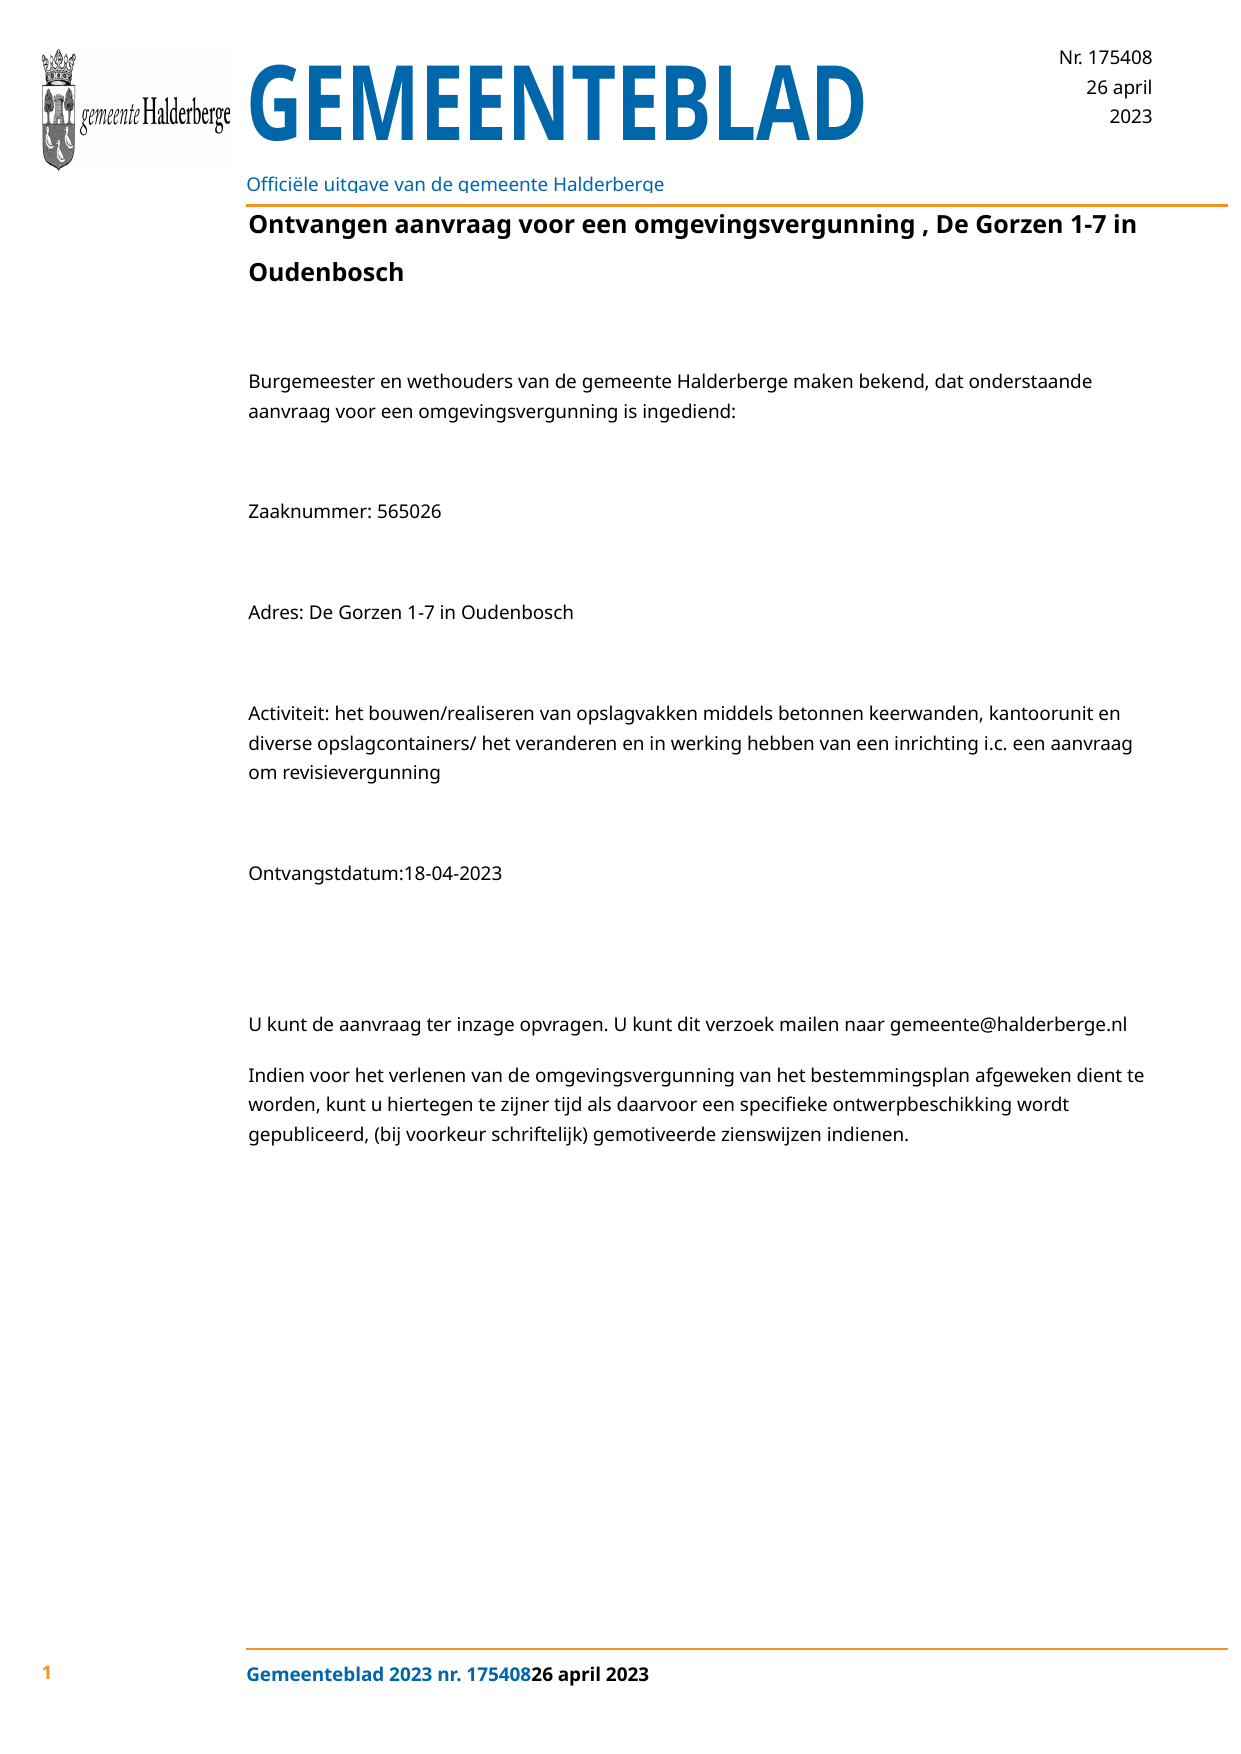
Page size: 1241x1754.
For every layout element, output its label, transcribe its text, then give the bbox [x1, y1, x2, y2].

text Burgemeester en wethouders van de gemeente Halderberge maken bekend, dat onderstaande aanvraag voor een omgevingsvergunning is ingediend: [248, 368, 1152, 424]
text Ontvangstdatum:18-04-2023 [248, 860, 1152, 886]
text Ontvangen aanvraag voor een omgevingsvergunning , De Gorzen 1-7 in Oudenbosch [248, 207, 1152, 288]
text Zaaknummer: 565026 [248, 499, 1152, 524]
text U kunt de aanvraag ter inzage opvragen. U kunt dit verzoek mailen naar gemeente@halderberge.nl [248, 1012, 1152, 1037]
picture [41, 47, 231, 172]
text Indien voor het verlenen van de omgevingsvergunning van het bestemmingsplan afgeweken dient te worden, kunt u hiertegen te zijner tijd als daarvoor een specifieke ontwerpbeschikking wordt gepubliceerd, (bij voorkeur schriftelijk) gemotiveerde zienswijzen indienen. [248, 1062, 1152, 1147]
text Adres: De Gorzen 1-7 in Oudenbosch [248, 599, 1152, 625]
text Activiteit: het bouwen/realiseren van opslagvakken middels betonnen keerwanden, kantoorunit en diverse opslagcontainers/ het veranderen en in werking hebben van een inrichting i.c. een aanvraag om revisievergunning [248, 700, 1152, 785]
